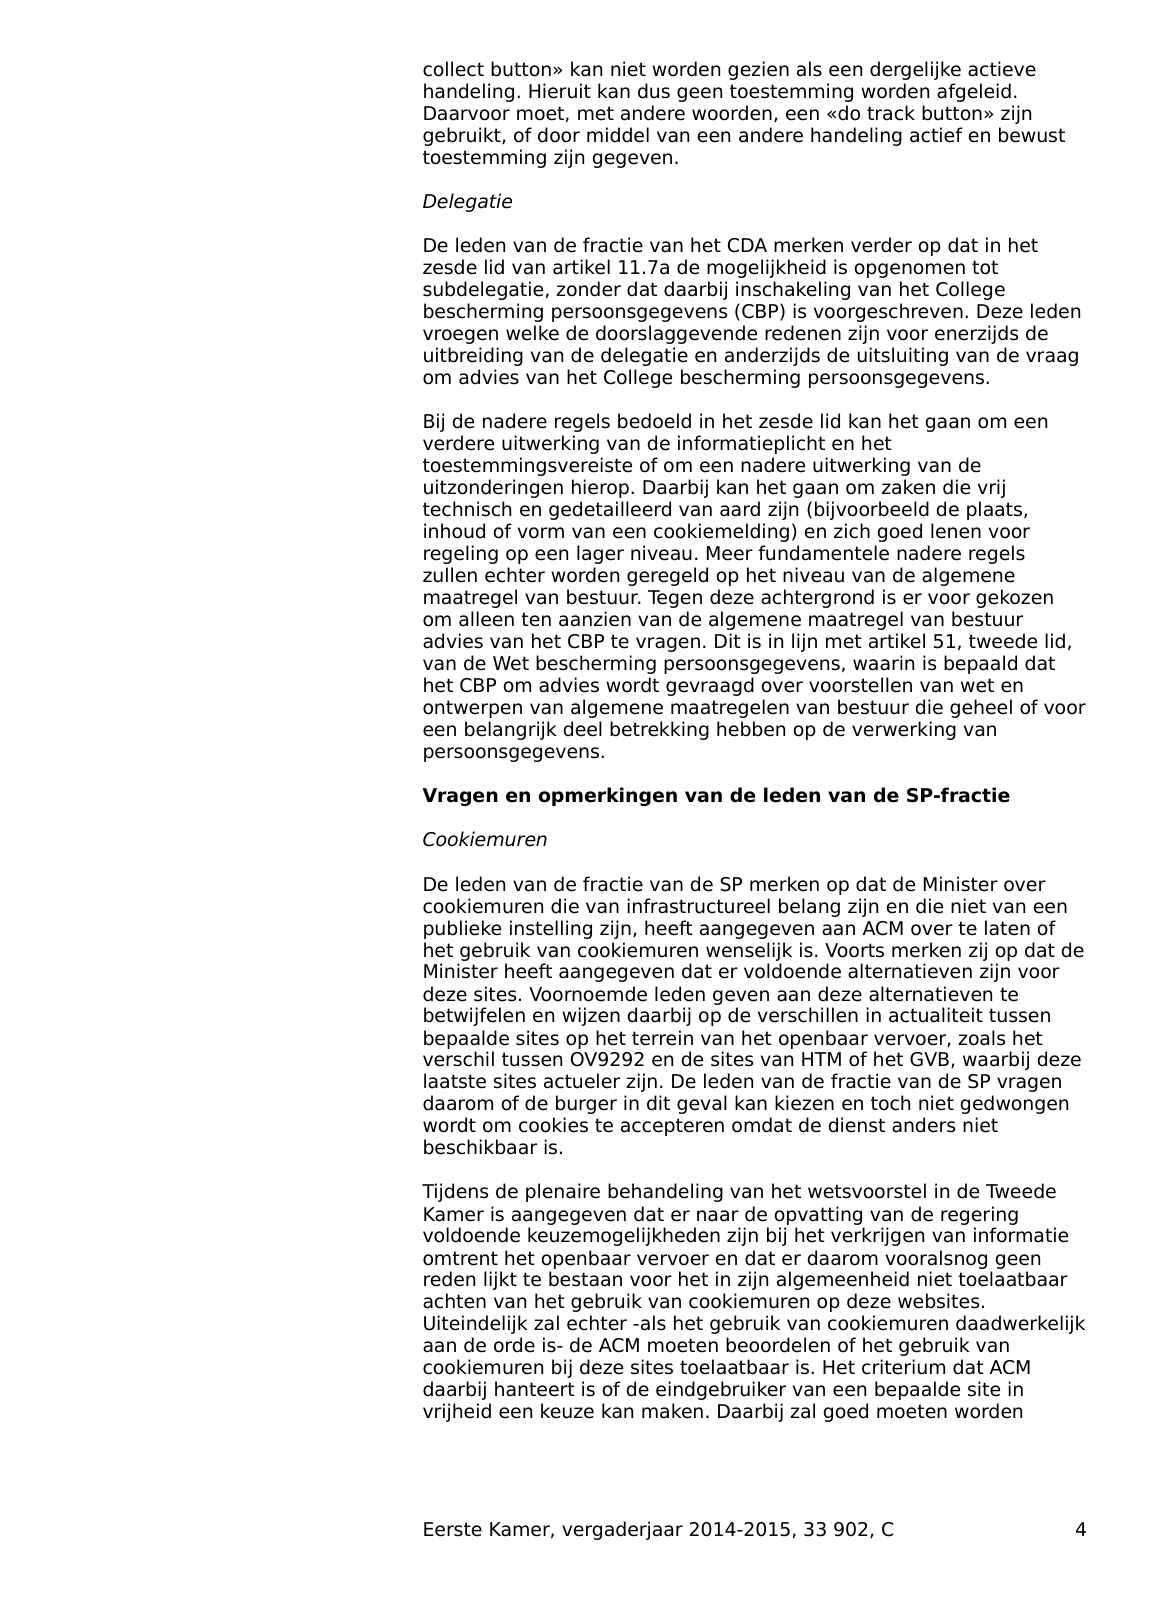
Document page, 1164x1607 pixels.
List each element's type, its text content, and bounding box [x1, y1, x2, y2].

subtitle Cookiemuren [422, 829, 1087, 851]
subtitle Delegatie [422, 191, 1087, 213]
text Tijdens de plenaire behandeling van het wetsvoorstel in de Tweede Kamer is aangegeven dat er naar de opvatting van de regering voldoende keuzemogelijkheden zijn bij het verkrijgen van informatie omtrent het openbaar vervoer en dat er daarom vooralsnog geen reden lijkt te bestaan voor het in zijn algemeenheid niet toelaatbaar achten van het gebruik van cookiemuren op deze websites. Uiteindelijk zal echter -als het gebruik van cookiemuren daadwerkelijk aan de orde is- de ACM moeten beoordelen of het gebruik van cookiemuren bij deze sites toelaatbaar is. Het criterium dat ACM daarbij hanteert is of de eindgebruiker van een bepaalde site in vrijheid een keuze kan maken. Daarbij zal goed moeten worden [422, 1181, 1087, 1423]
text De leden van de fractie van het CDA merken verder op dat in het zesde lid van artikel 11.7a de mogelijkheid is opgenomen tot subdelegatie, zonder dat daarbij inschakeling van het College bescherming persoonsgegevens (CBP) is voorgeschreven. Deze leden vroegen welke de doorslaggevende redenen zijn voor enerzijds de uitbreiding van de delegatie en anderzijds de uitsluiting van de vraag om advies van het College bescherming persoonsgegevens. [422, 235, 1087, 389]
subtitle Vragen en opmerkingen van de leden van de SP-fractie [422, 785, 1087, 807]
text De leden van de fractie van de SP merken op dat de Minister over cookiemuren die van infrastructureel belang zijn en die niet van een publieke instelling zijn, heeft aangegeven aan ACM over te laten of het gebruik van cookiemuren wenselijk is. Voorts merken zij op dat de Minister heeft aangegeven dat er voldoende alternatieven zijn voor deze sites. Voornoemde leden geven aan deze alternatieven te betwijfelen en wijzen daarbij op de verschillen in actualiteit tussen bepaalde sites op het terrein van het openbaar vervoer, zoals het verschil tussen OV9292 en de sites van HTM of het GVB, waarbij deze laatste sites actueler zijn. De leden van de fractie van de SP vragen daarom of de burger in dit geval kan kiezen en toch niet gedwongen wordt om cookies te accepteren omdat de dienst anders niet beschikbaar is. [422, 873, 1087, 1159]
text collect button» kan niet worden gezien als een dergelijke actieve handeling. Hieruit kan dus geen toestemming worden afgeleid. Daarvoor moet, met andere woorden, een «do track button» zijn gebruikt, of door middel van een andere handeling actief en bewust toestemming zijn gegeven. [422, 59, 1087, 169]
text Bij de nadere regels bedoeld in het zesde lid kan het gaan om een verdere uitwerking van de informatieplicht en het toestemmingsvereiste of om een nadere uitwerking van de uitzonderingen hierop. Daarbij kan het gaan om zaken die vrij technisch en gedetailleerd van aard zijn (bijvoorbeeld de plaats, inhoud of vorm van een cookiemelding) en zich goed lenen voor regeling op een lager niveau. Meer fundamentele nadere regels zullen echter worden geregeld op het niveau van de algemene maatregel van bestuur. Tegen deze achtergrond is er voor gekozen om alleen ten aanzien van de algemene maatregel van bestuur advies van het CBP te vragen. Dit is in lijn met artikel 51, tweede lid, van de Wet bescherming persoonsgegevens, waarin is bepaald dat het CBP om advies wordt gevraagd over voorstellen van wet en ontwerpen van algemene maatregelen van bestuur die geheel of voor een belangrijk deel betrekking hebben op de verwerking van persoonsgegevens. [422, 411, 1087, 763]
